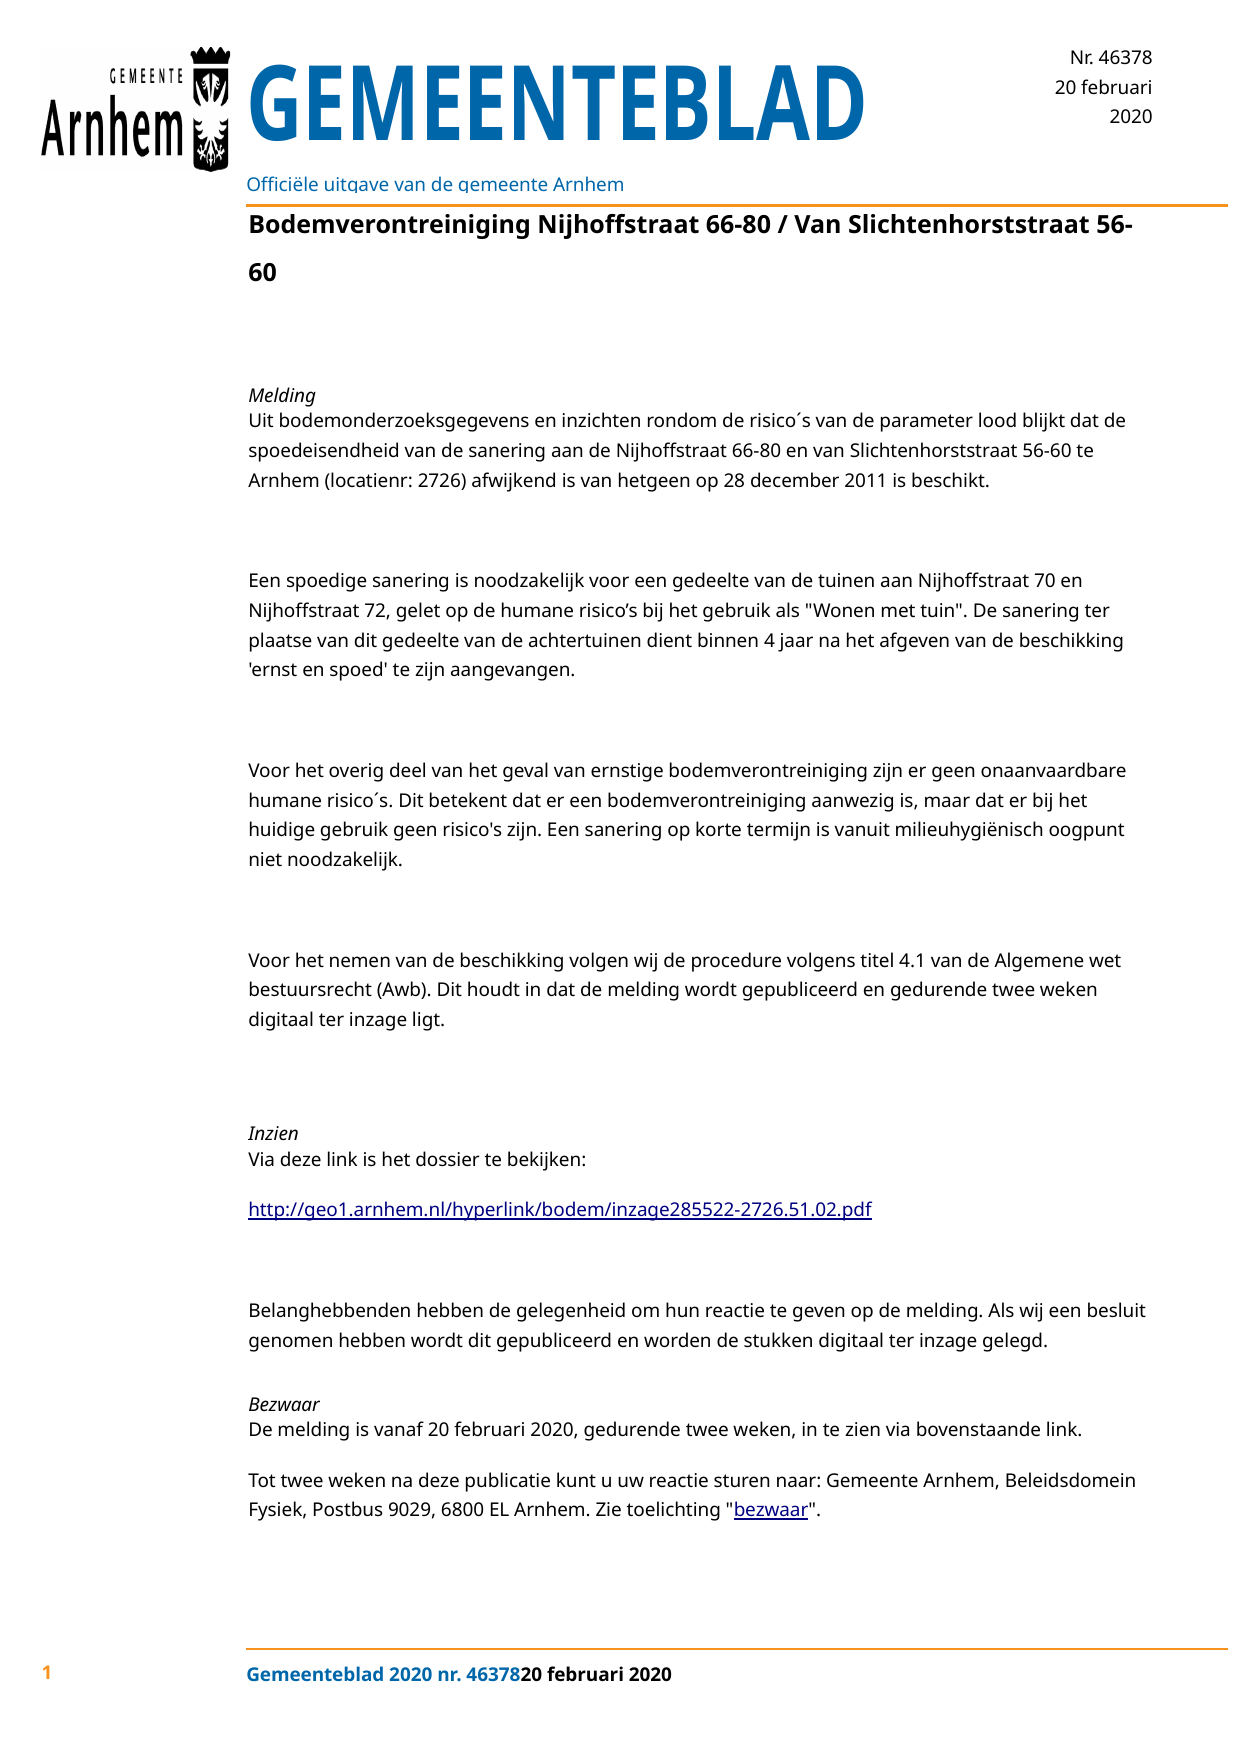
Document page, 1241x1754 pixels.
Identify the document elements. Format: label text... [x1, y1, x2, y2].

text De melding is vanaf 20 februari 2020, gedurende twee weken, in te zien via bovenstaande link. [248, 1417, 1152, 1442]
text Bezwaar [248, 1391, 1152, 1417]
text Inzien [248, 1120, 1152, 1146]
text Voor het nemen van de beschikking volgen wij de procedure volgens titel 4.1 van de Algemene wet bestuursrecht (Awb). Dit houdt in dat de melding wordt gepubliceerd en gedurende twee weken digitaal ter inzage ligt. [248, 947, 1152, 1032]
picture [41, 47, 231, 172]
text Belanghebbenden hebben de gelegenheid om hun reactie te geven op de melding. Als wij een besluit genomen hebben wordt dit gepubliceerd en worden de stukken digitaal ter inzage gelegd. [248, 1297, 1152, 1353]
text http://geo1.arnhem.nl/hyperlink/bodem/inzage285522-2726.51.02.pdf [248, 1196, 1152, 1222]
text Tot twee weken na deze publicatie kunt u uw reactie sturen naar: Gemeente Arnhem, Beleidsdomein Fysiek, Postbus 9029, 6800 EL Arnhem. Zie toelichting "bezwaar". [248, 1467, 1152, 1522]
text Voor het overig deel van het geval van ernstige bodemverontreiniging zijn er geen onaanvaardbare humane risico´s. Dit betekent dat er een bodemverontreiniging aanwezig is, maar dat er bij het huidige gebruik geen risico's zijn. Een sanering op korte termijn is vanuit milieuhygiënisch oogpunt niet noodzakelijk. [248, 757, 1152, 872]
text Melding [248, 382, 1152, 408]
text Via deze link is het dossier te bekijken: [248, 1146, 1152, 1172]
text Een spoedige sanering is noodzakelijk voor een gedeelte van de tuinen aan Nijhoffstraat 70 en Nijhoffstraat 72, gelet op de humane risico’s bij het gebruik als "Wonen met tuin". De sanering ter plaatse van dit gedeelte van de achtertuinen dient binnen 4 jaar na het afgeven van de beschikking 'ernst en spoed' te zijn aangevangen. [248, 568, 1152, 682]
text Uit bodemonderzoeksgegevens en inzichten rondom de risico´s van de parameter lood blijkt dat de spoedeisendheid van de sanering aan de Nijhoffstraat 66-80 en van Slichtenhorststraat 56-60 te Arnhem (locatienr: 2726) afwijkend is van hetgeen op 28 december 2011 is beschikt. [248, 408, 1152, 492]
text Bodemverontreiniging Nijhoffstraat 66-80 / Van Slichtenhorststraat 56-60 [248, 207, 1152, 288]
